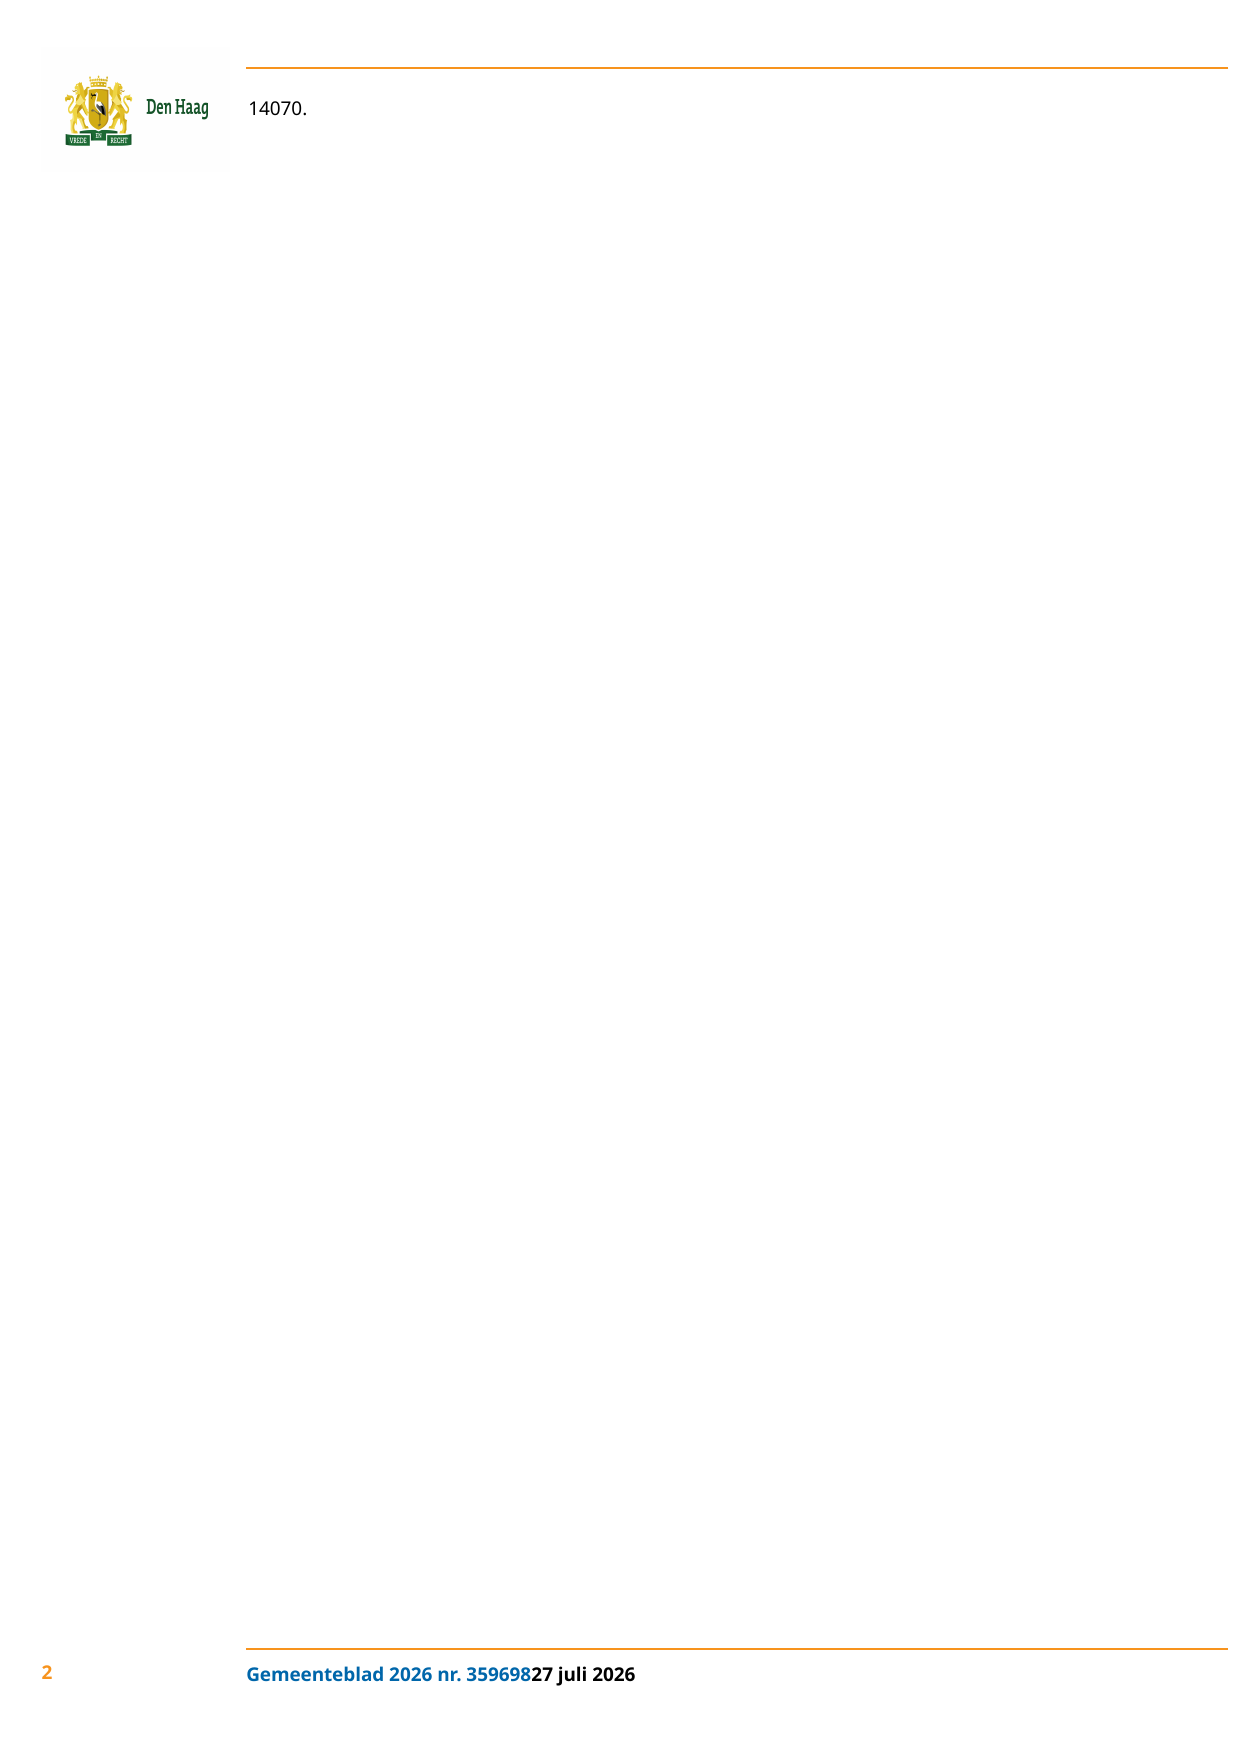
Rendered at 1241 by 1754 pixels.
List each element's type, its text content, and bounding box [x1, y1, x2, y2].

picture [41, 47, 231, 172]
text 14070. [248, 95, 1152, 121]
